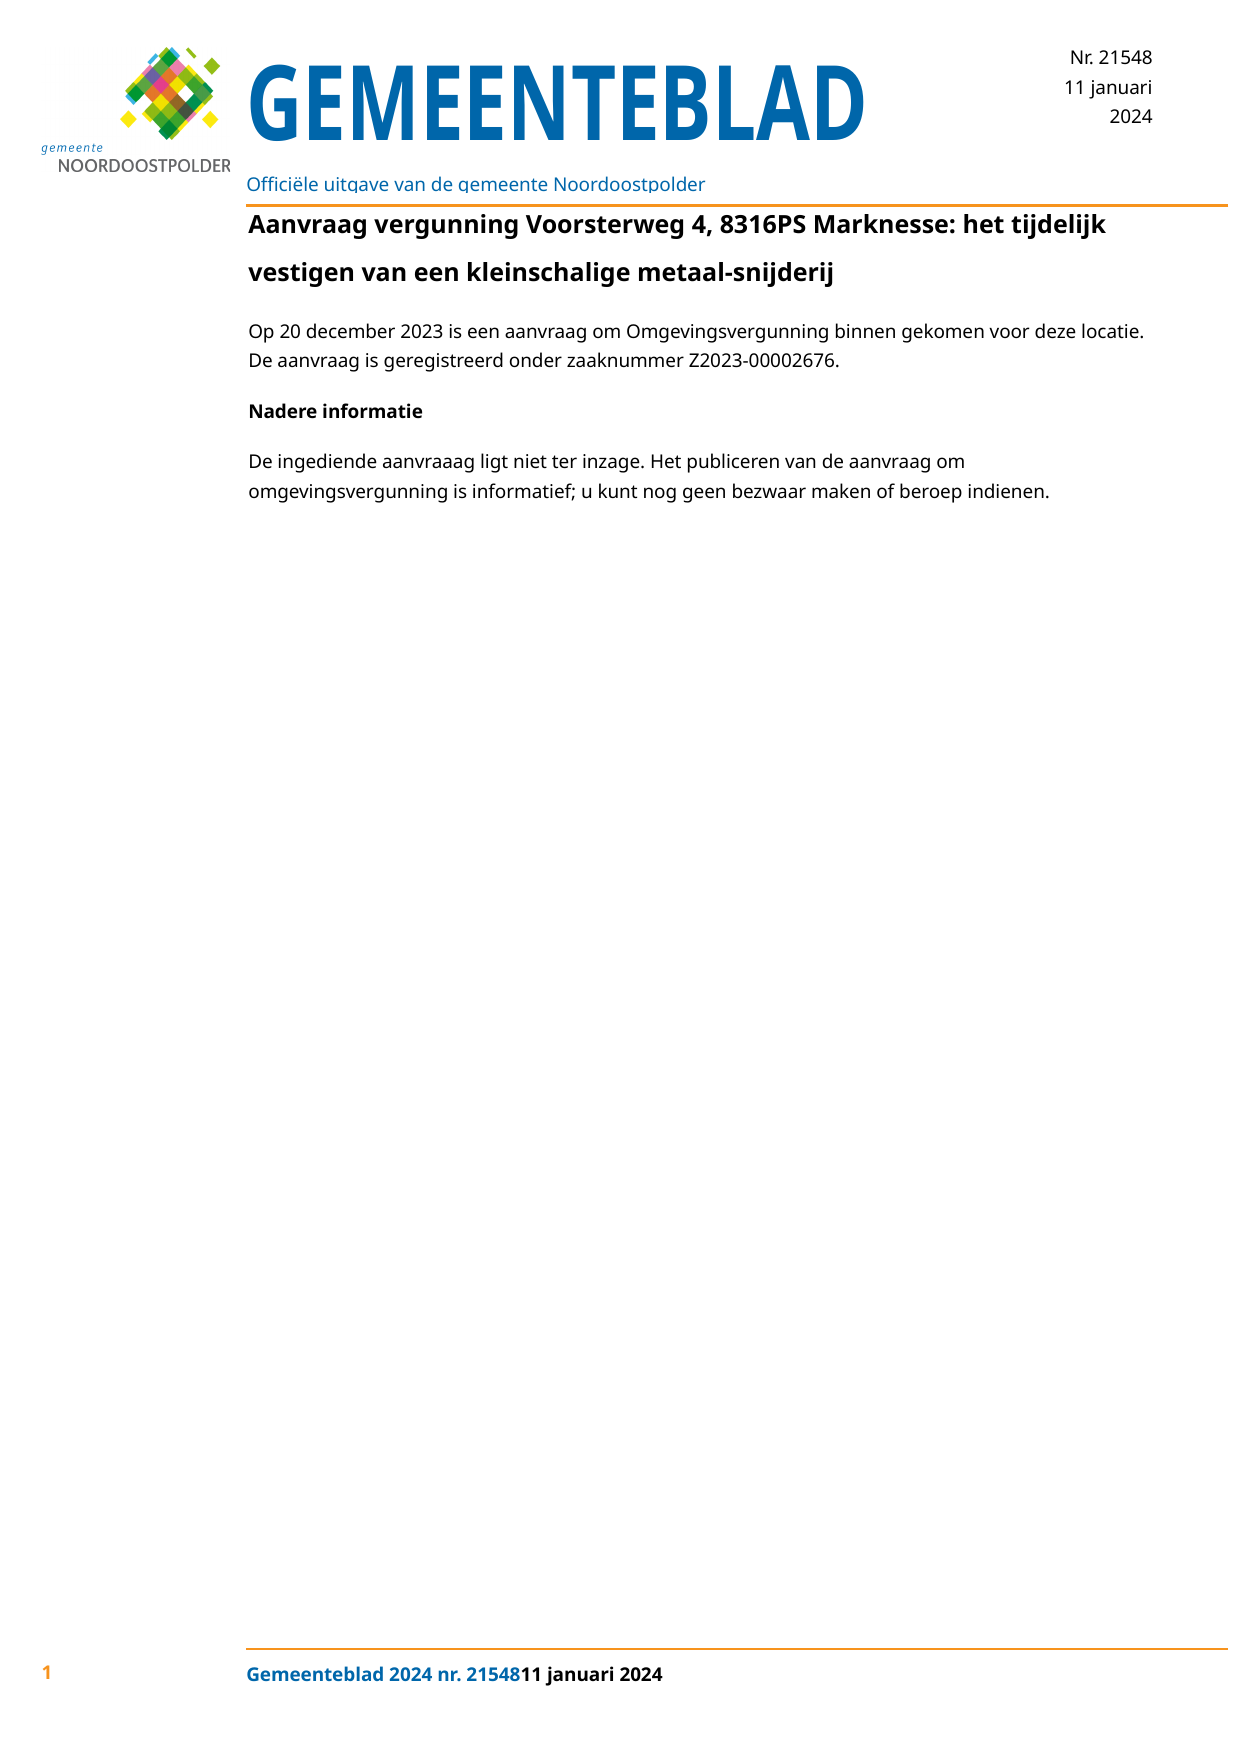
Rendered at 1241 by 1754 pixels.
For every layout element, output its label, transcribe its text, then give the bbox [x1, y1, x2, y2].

text De ingediende aanvraaag ligt niet ter inzage. Het publiceren van de aanvraag om omgevingsvergunning is informatief; u kunt nog geen bezwaar maken of beroep indienen. [248, 448, 1152, 504]
text Aanvraag vergunning Voorsterweg 4, 8316PS Marknesse: het tijdelijk vestigen van een kleinschalige metaal-snijderij [248, 207, 1152, 288]
text Nadere informatie [248, 398, 1152, 424]
picture [41, 47, 231, 172]
text Op 20 december 2023 is een aanvraag om Omgevingsvergunning binnen gekomen voor deze locatie. De aanvraag is geregistreerd onder zaaknummer Z2023-00002676. [248, 318, 1152, 373]
